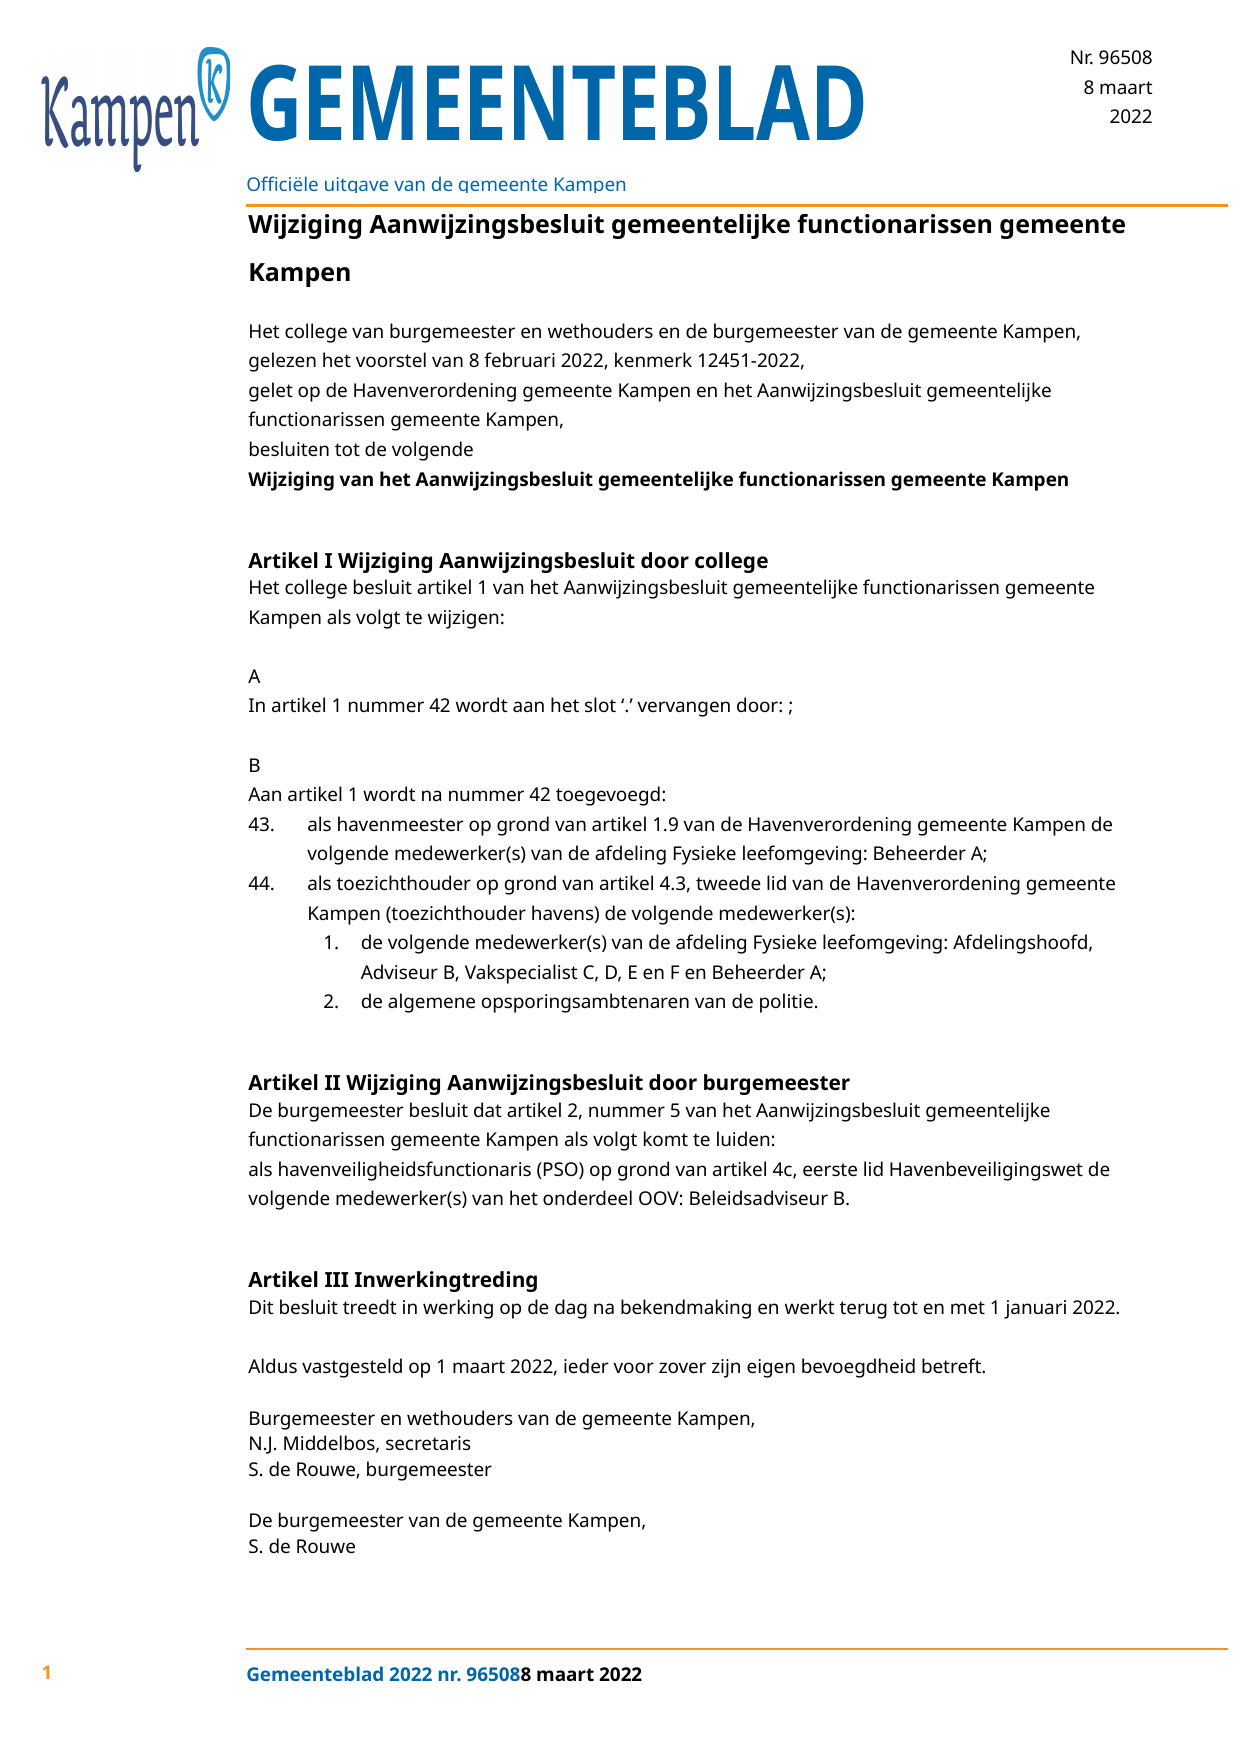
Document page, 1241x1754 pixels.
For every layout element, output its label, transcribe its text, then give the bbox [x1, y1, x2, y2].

text Aan artikel 1 wordt na nummer 42 toegevoegd: [248, 781, 1152, 807]
text Dit besluit treedt in werking op de dag na bekendmaking en werkt terug tot en met 1 januari 2022. [248, 1294, 1152, 1320]
list als havenmeester op grond van artikel 1.9 van de Havenverordening gemeente Kampen de volgende medewerker(s) van de afdeling Fysieke leefomgeving: Beheerder A; [248, 811, 1152, 866]
list als toezichthouder op grond van artikel 4.3, tweede lid van de Havenverordening gemeente Kampen (toezichthouder havens) de volgende medewerker(s): [248, 870, 1152, 925]
list de algemene opsporingsambtenaren van de politie. [323, 988, 1152, 1014]
text Het college van burgemeester en wethouders en de burgemeester van de gemeente Kampen, [248, 318, 1152, 344]
text Artikel II Wijziging Aanwijzingsbesluit door burgemeester [248, 1068, 1152, 1097]
text Wijziging Aanwijzingsbesluit gemeentelijke functionarissen gemeente Kampen [248, 207, 1152, 288]
text N.J. Middelbos, secretaris [248, 1430, 1152, 1456]
text S. de Rouwe [248, 1533, 1152, 1559]
text als havenveiligheidsfunctionaris (PSO) op grond van artikel 4c, eerste lid Havenbeveiligingswet de volgende medewerker(s) van het onderdeel OOV: Beleidsadviseur B. [248, 1156, 1152, 1211]
text Wijziging van het Aanwijzingsbesluit gemeentelijke functionarissen gemeente Kampen [248, 466, 1152, 492]
text B [248, 752, 1152, 777]
text S. de Rouwe, burgemeester [248, 1456, 1152, 1482]
text besluiten tot de volgende [248, 436, 1152, 462]
list de volgende medewerker(s) van de afdeling Fysieke leefomgeving: Afdelingshoofd, Adviseur B, Vakspecialist C, D, E en F en Beheerder A; [323, 929, 1152, 984]
text Het college besluit artikel 1 van het Aanwijzingsbesluit gemeentelijke functionarissen gemeente Kampen als volgt te wijzigen: [248, 574, 1152, 629]
text Artikel I Wijziging Aanwijzingsbesluit door college [248, 546, 1152, 574]
text De burgemeester besluit dat artikel 2, nummer 5 van het Aanwijzingsbesluit gemeentelijke functionarissen gemeente Kampen als volgt komt te luiden: [248, 1097, 1152, 1152]
text Burgemeester en wethouders van de gemeente Kampen, [248, 1405, 1152, 1430]
picture [41, 47, 231, 172]
text Aldus vastgesteld op 1 maart 2022, ieder voor zover zijn eigen bevoegdheid betreft. [248, 1353, 1152, 1379]
text gelezen het voorstel van 8 februari 2022, kenmerk 12451-2022, [248, 347, 1152, 373]
text In artikel 1 nummer 42 wordt aan het slot ‘.’ vervangen door: ; [248, 693, 1152, 718]
text Artikel III Inwerkingtreding [248, 1266, 1152, 1294]
text A [248, 663, 1152, 689]
text gelet op de Havenverordening gemeente Kampen en het Aanwijzingsbesluit gemeentelijke functionarissen gemeente Kampen, [248, 377, 1152, 432]
text De burgemeester van de gemeente Kampen, [248, 1508, 1152, 1533]
